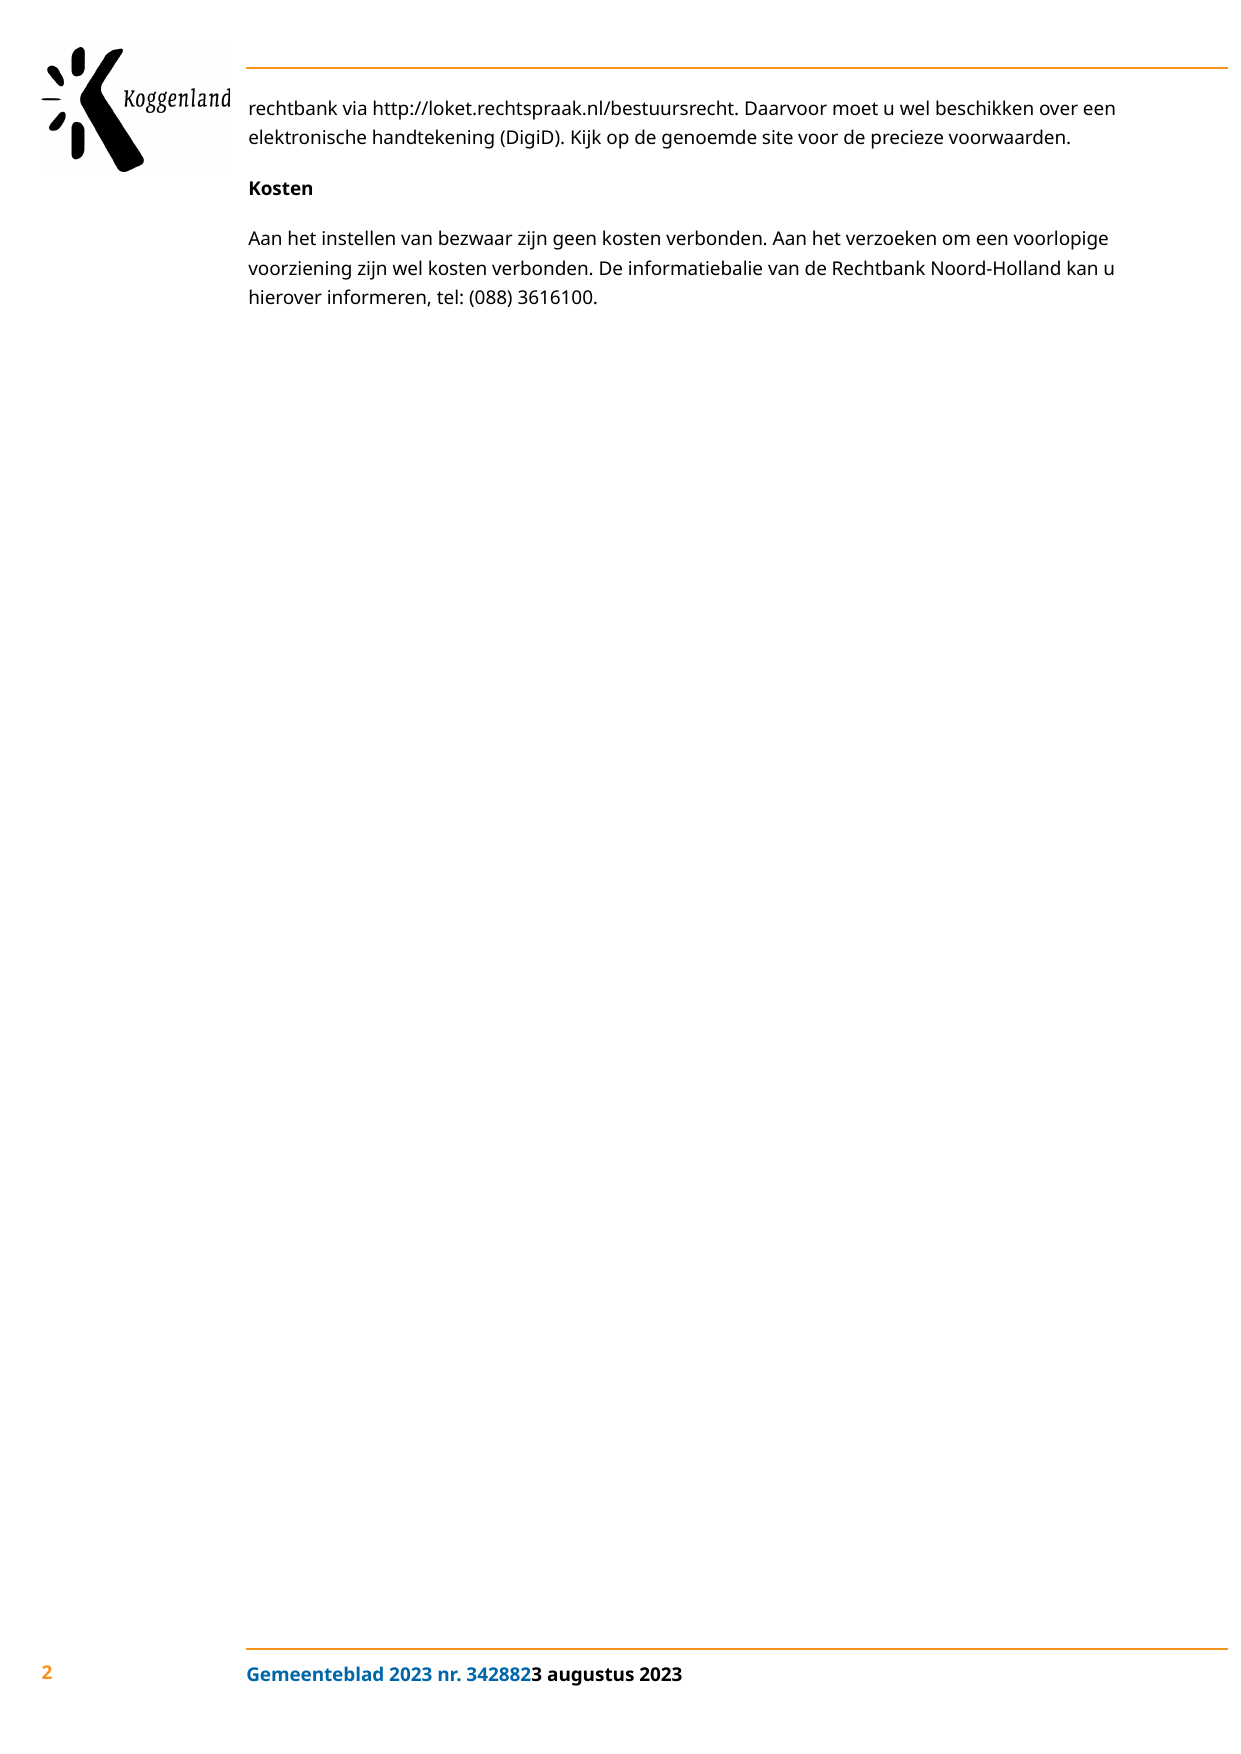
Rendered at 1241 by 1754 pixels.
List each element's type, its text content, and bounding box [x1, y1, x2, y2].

text Kosten [248, 175, 1152, 201]
text Aan het instellen van bezwaar zijn geen kosten verbonden. Aan het verzoeken om een voorlopige voorziening zijn wel kosten verbonden. De informatiebalie van de Rechtbank Noord-Holland kan u hierover informeren, tel: (088) 3616100. [248, 225, 1152, 310]
picture [41, 47, 231, 172]
text rechtbank via http://loket.rechtspraak.nl/bestuursrecht. Daarvoor moet u wel beschikken over een elektronische handtekening (DigiD). Kijk op de genoemde site voor de precieze voorwaarden. [248, 95, 1152, 150]
